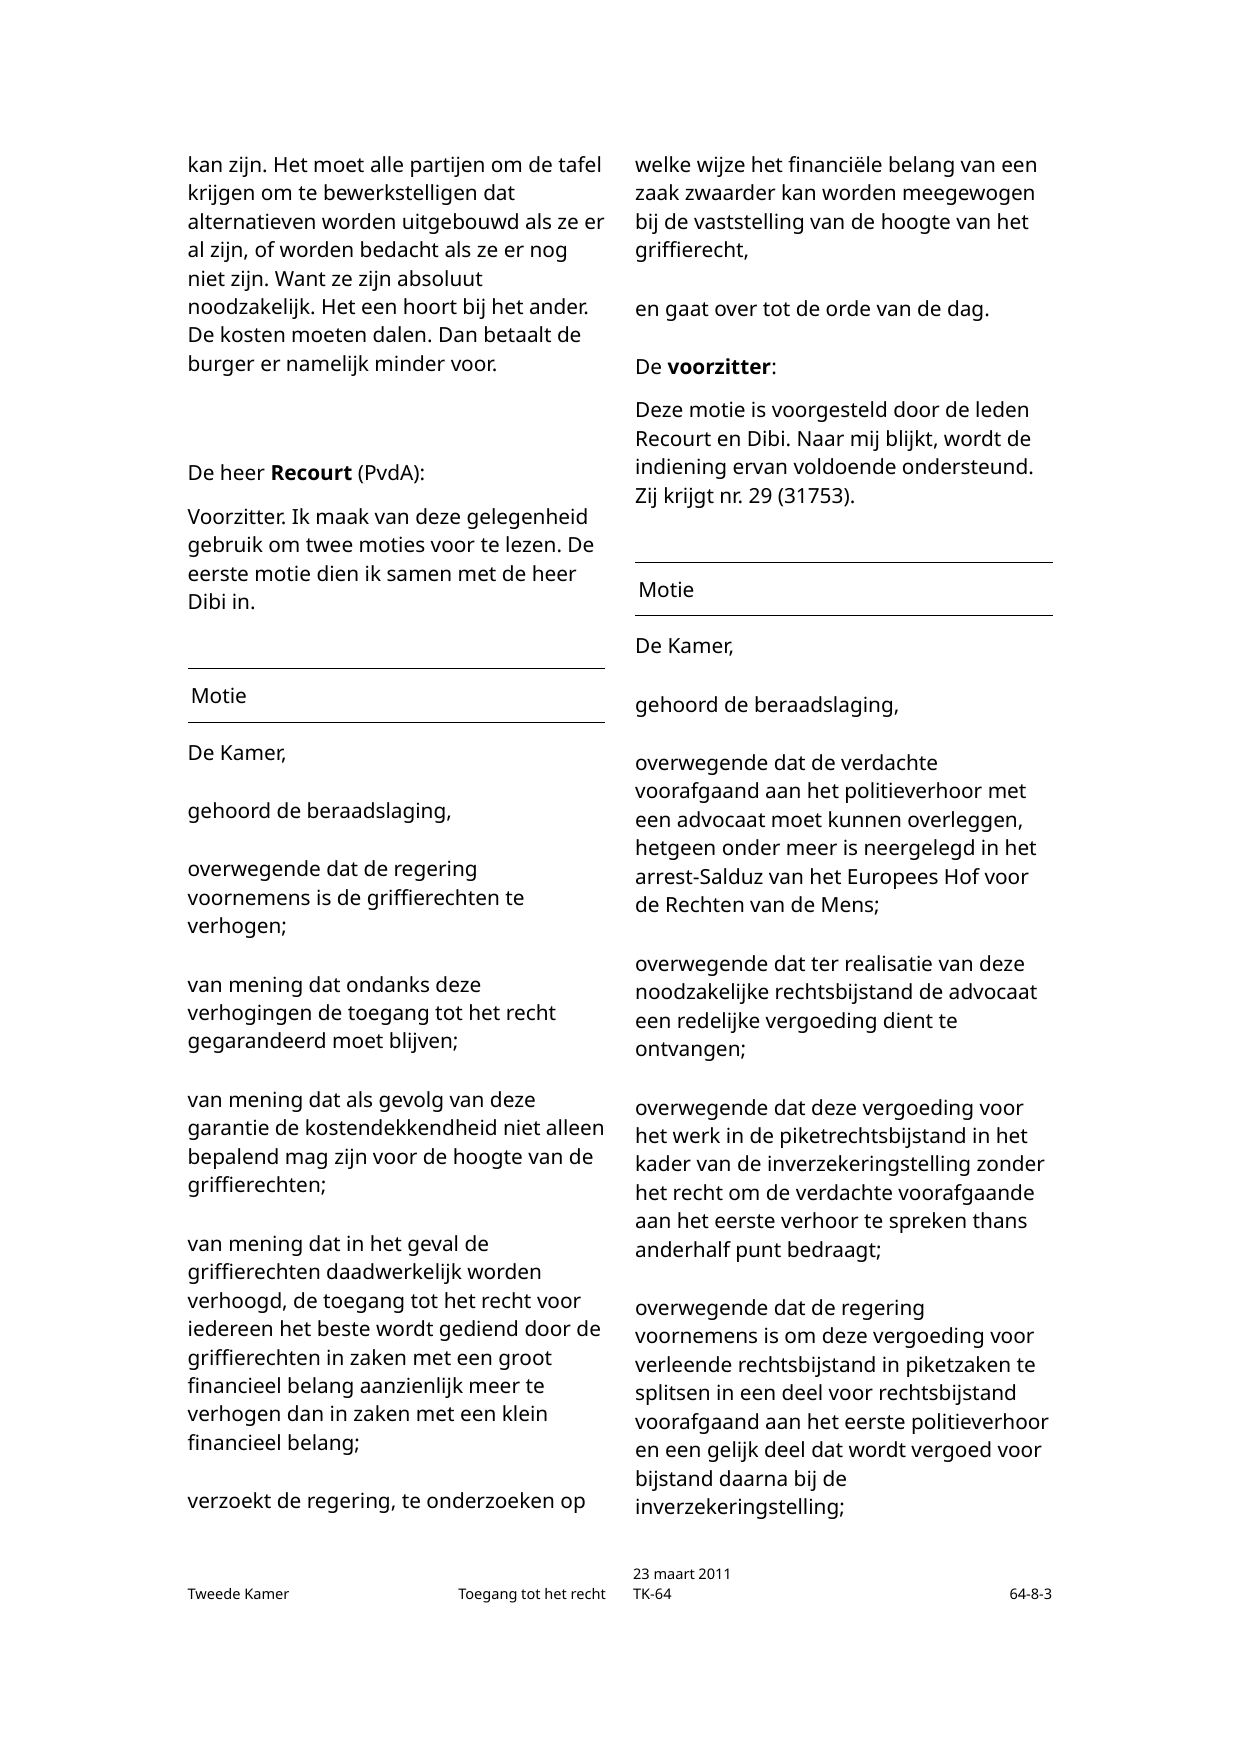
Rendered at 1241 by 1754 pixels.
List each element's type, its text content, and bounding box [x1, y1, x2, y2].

text verzoekt de regering, te onderzoeken op [187, 1486, 605, 1515]
subtitle Motie [187, 669, 605, 723]
text welke wijze het financiële belang van een zaak zwaarder kan worden meegewogen bij de vaststelling van de hoogte van het griffierecht, [635, 150, 1053, 264]
text en gaat over tot de orde van de dag. [635, 294, 1053, 322]
text De Kamer, [187, 738, 605, 766]
text De voorzitter: [635, 352, 1053, 381]
text  [187, 407, 605, 436]
text overwegende dat de regering voornemens is om deze vergoeding voor verleende rechtsbijstand in piketzaken te splitsen in een deel voor rechtsbijstand voorafgaand aan het eerste politieverhoor en een gelijk deel dat wordt vergoed voor bijstand daarna bij de inverzekeringstelling; [635, 1293, 1053, 1521]
text van mening dat als gevolg van deze garantie de kostendekkendheid niet alleen bepalend mag zijn voor de hoogte van de griffierechten; [187, 1085, 605, 1199]
text Deze motie is voorgesteld door de leden Recourt en Dibi. Naar mij blijkt, wordt de indiening ervan voldoende ondersteund. [635, 396, 1053, 481]
text overwegende dat deze vergoeding voor het werk in de piketrechtsbijstand in het kader van de inverzekeringstelling zonder het recht om de verdachte voorafgaande aan het eerste verhoor te spreken thans anderhalf punt bedraagt; [635, 1093, 1053, 1263]
text kan zijn. Het moet alle partijen om de tafel krijgen om te bewerkstelligen dat alternatieven worden uitgebouwd als ze er al zijn, of worden bedacht als ze er nog niet zijn. Want ze zijn absoluut noodzakelijk. Het een hoort bij het ander. De kosten moeten dalen. Dan betaalt de burger er namelijk minder voor. [187, 150, 605, 377]
text van mening dat in het geval de griffierechten daadwerkelijk worden verhoogd, de toegang tot het recht voor iedereen het beste wordt gediend door de griffierechten in zaken met een groot financieel belang aanzienlijk meer te verhogen dan in zaken met een klein financieel belang; [187, 1229, 605, 1456]
text gehoord de beraadslaging, [187, 796, 605, 824]
text overwegende dat de regering voornemens is de griffierechten te verhogen; [187, 854, 605, 940]
text van mening dat ondanks deze verhogingen de toegang tot het recht gegarandeerd moet blijven; [187, 970, 605, 1055]
text De heer Recourt (PvdA): [187, 458, 605, 487]
text Zij krijgt nr. 29 (31753). [635, 481, 1053, 509]
text De Kamer, [635, 631, 1053, 660]
text gehoord de beraadslaging, [635, 690, 1053, 718]
text Voorzitter. Ik maak van deze gelegenheid gebruik om twee moties voor te lezen. De eerste motie dien ik samen met de heer Dibi in. [187, 502, 605, 616]
subtitle Motie [635, 563, 1053, 615]
text overwegende dat ter realisatie van deze noodzakelijke rechtsbijstand de advocaat een redelijke vergoeding dient te ontvangen; [635, 949, 1053, 1063]
text overwegende dat de verdachte voorafgaand aan het politieverhoor met een advocaat moet kunnen overleggen, hetgeen onder meer is neergelegd in het arrest-Salduz van het Europees Hof voor de Rechten van de Mens; [635, 748, 1053, 919]
